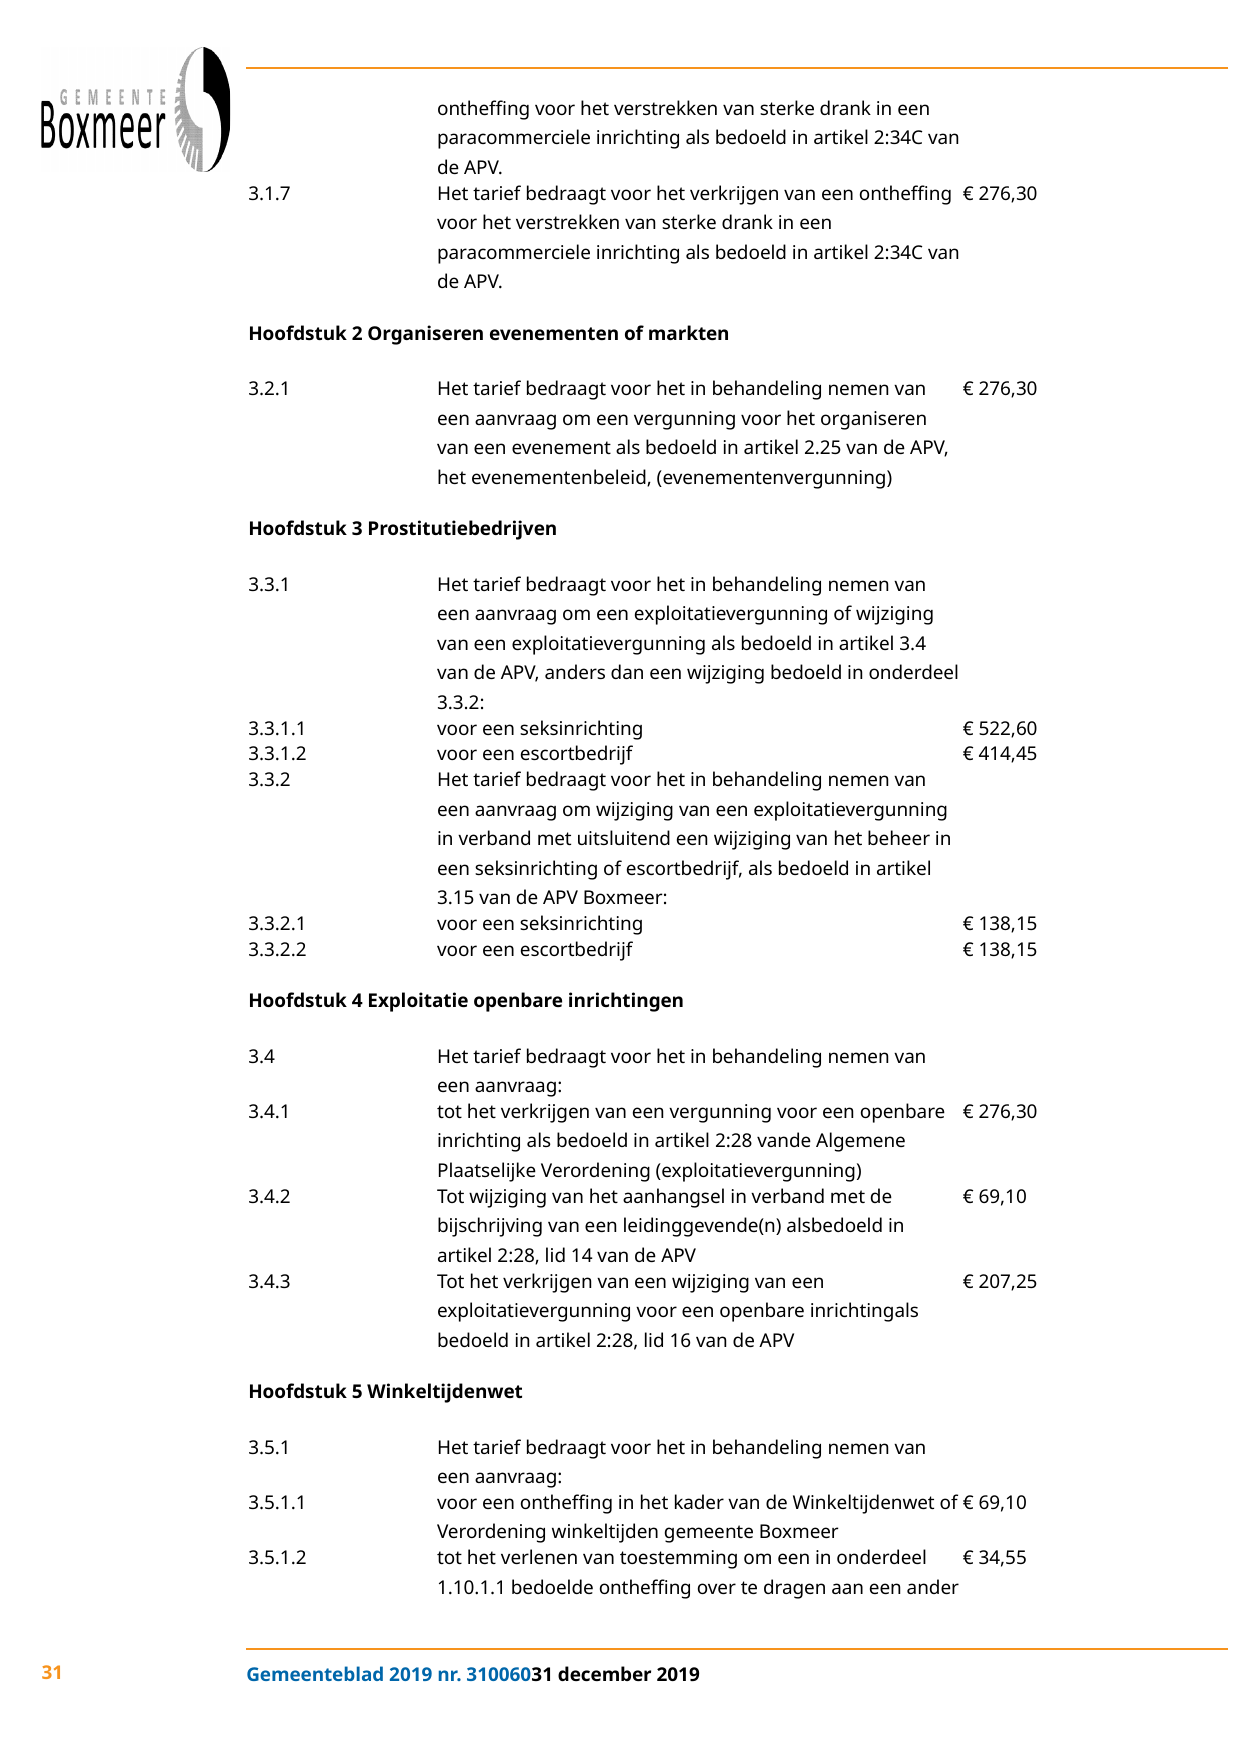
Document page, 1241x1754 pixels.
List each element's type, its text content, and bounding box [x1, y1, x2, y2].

table_cell [248, 1353, 437, 1378]
table_cell 3.4.3 [248, 1268, 437, 1353]
picture [41, 47, 231, 172]
table_cell € 276,30 [963, 180, 1152, 294]
table_cell 3.5.1.2 [248, 1545, 437, 1600]
table_cell Het tarief bedraagt voor het in behandeling nemen van een aanvraag: [437, 1043, 963, 1098]
table_cell Tot wijziging van het aanhangsel in verband met de bijschrijving van een leidinggevende(n) alsbedoeld in artikel 2:28, lid 14 van de APV [437, 1183, 963, 1268]
table_cell € 522,60 [963, 715, 1152, 741]
table_cell Tot het verkrijgen van een wijziging van een exploitatievergunning voor een openbare inrichtingals bedoeld in artikel 2:28, lid 16 van de APV [437, 1268, 963, 1353]
table_cell [963, 294, 1152, 320]
table_cell [248, 962, 437, 987]
table_cell Hoofdstuk 4 Exploitatie openbare inrichtingen [248, 988, 1152, 1043]
table_cell [963, 1434, 1152, 1489]
table_cell Hoofdstuk 3 Prostitutiebedrijven [248, 515, 1152, 571]
table_cell 3.3.1 [248, 571, 437, 715]
table_cell 3.3.1.1 [248, 715, 437, 741]
table_cell tot het verlenen van toestemming om een in onderdeel 1.10.1.1 bedoelde ontheffing over te dragen aan een ander [437, 1545, 963, 1600]
table_cell € 69,10 [963, 1489, 1152, 1544]
table_cell € 138,15 [963, 936, 1152, 962]
table_cell € 138,15 [963, 910, 1152, 936]
table_cell 3.4.1 [248, 1098, 437, 1183]
table_cell Hoofdstuk 2 Organiseren evenementen of markten [248, 320, 1152, 375]
table_cell [963, 766, 1152, 910]
table_cell Het tarief bedraagt voor het in behandeling nemen van een aanvraag: [437, 1434, 963, 1489]
table_cell 3.3.1.2 [248, 741, 437, 766]
table_cell [963, 1043, 1152, 1098]
table_cell [437, 1353, 963, 1378]
table_cell 3.5.1 [248, 1434, 437, 1489]
table_cell 3.3.2 [248, 766, 437, 910]
table_cell 3.4.2 [248, 1183, 437, 1268]
table_cell € 69,10 [963, 1183, 1152, 1268]
table_cell € 276,30 [963, 1098, 1152, 1183]
table_cell € 276,30 [963, 375, 1152, 490]
table_cell 3.2.1 [248, 375, 437, 490]
table_cell tot het verkrijgen van een vergunning voor een openbare inrichting als bedoeld in artikel 2:28 vande Algemene Plaatselijke Verordening (exploitatievergunning) [437, 1098, 963, 1183]
table_cell 3.3.2.2 [248, 936, 437, 962]
table_cell voor een ontheffing in het kader van de Winkeltijdenwet of Verordening winkeltijden gemeente Boxmeer [437, 1489, 963, 1544]
table_cell Het tarief bedraagt voor het in behandeling nemen van een aanvraag om een vergunning voor het organiseren van een evenement als bedoeld in artikel 2.25 van de APV, het evenementenbeleid, (evenementenvergunning) [437, 375, 963, 490]
table_cell Het tarief bedraagt voor het in behandeling nemen van een aanvraag om wijziging van een exploitatievergunning in verband met uitsluitend een wijziging van het beheer in een seksinrichting of escortbedrijf, als bedoeld in artikel 3.15 van de APV Boxmeer: [437, 766, 963, 910]
table_cell voor een seksinrichting [437, 715, 963, 741]
table_cell € 414,45 [963, 741, 1152, 766]
table_cell 3.4 [248, 1043, 437, 1098]
table_cell € 34,55 [963, 1545, 1152, 1600]
table_cell 3.5.1.1 [248, 1489, 437, 1544]
table_cell Hoofdstuk 5 Winkeltijdenwet [248, 1379, 1152, 1434]
table_cell [437, 490, 963, 515]
table_cell [437, 962, 963, 987]
table_cell [963, 962, 1152, 987]
table_cell [963, 95, 1152, 180]
table_cell [248, 490, 437, 515]
table_cell [437, 294, 963, 320]
table_cell [963, 1353, 1152, 1378]
table_cell voor een seksinrichting [437, 910, 963, 936]
table_cell [963, 571, 1152, 715]
table_cell [248, 95, 437, 180]
table_cell voor een escortbedrijf [437, 741, 963, 766]
table_cell [963, 490, 1152, 515]
table_cell Het tarief bedraagt voor het in behandeling nemen van een aanvraag om een exploitatievergunning of wijziging van een exploitatievergunning als bedoeld in artikel 3.4 van de APV, anders dan een wijziging bedoeld in onderdeel 3.3.2: [437, 571, 963, 715]
table_cell Het tarief bedraagt voor het verkrijgen van een ontheffing voor het verstrekken van sterke drank in een paracommerciele inrichting als bedoeld in artikel 2:34C van de APV. [437, 180, 963, 294]
table_cell [248, 294, 437, 320]
table_cell € 207,25 [963, 1268, 1152, 1353]
table_cell 3.3.2.1 [248, 910, 437, 936]
table_cell ontheffing voor het verstrekken van sterke drank in een paracommerciele inrichting als bedoeld in artikel 2:34C van de APV. [437, 95, 963, 180]
table_cell voor een escortbedrijf [437, 936, 963, 962]
table_cell 3.1.7 [248, 180, 437, 294]
